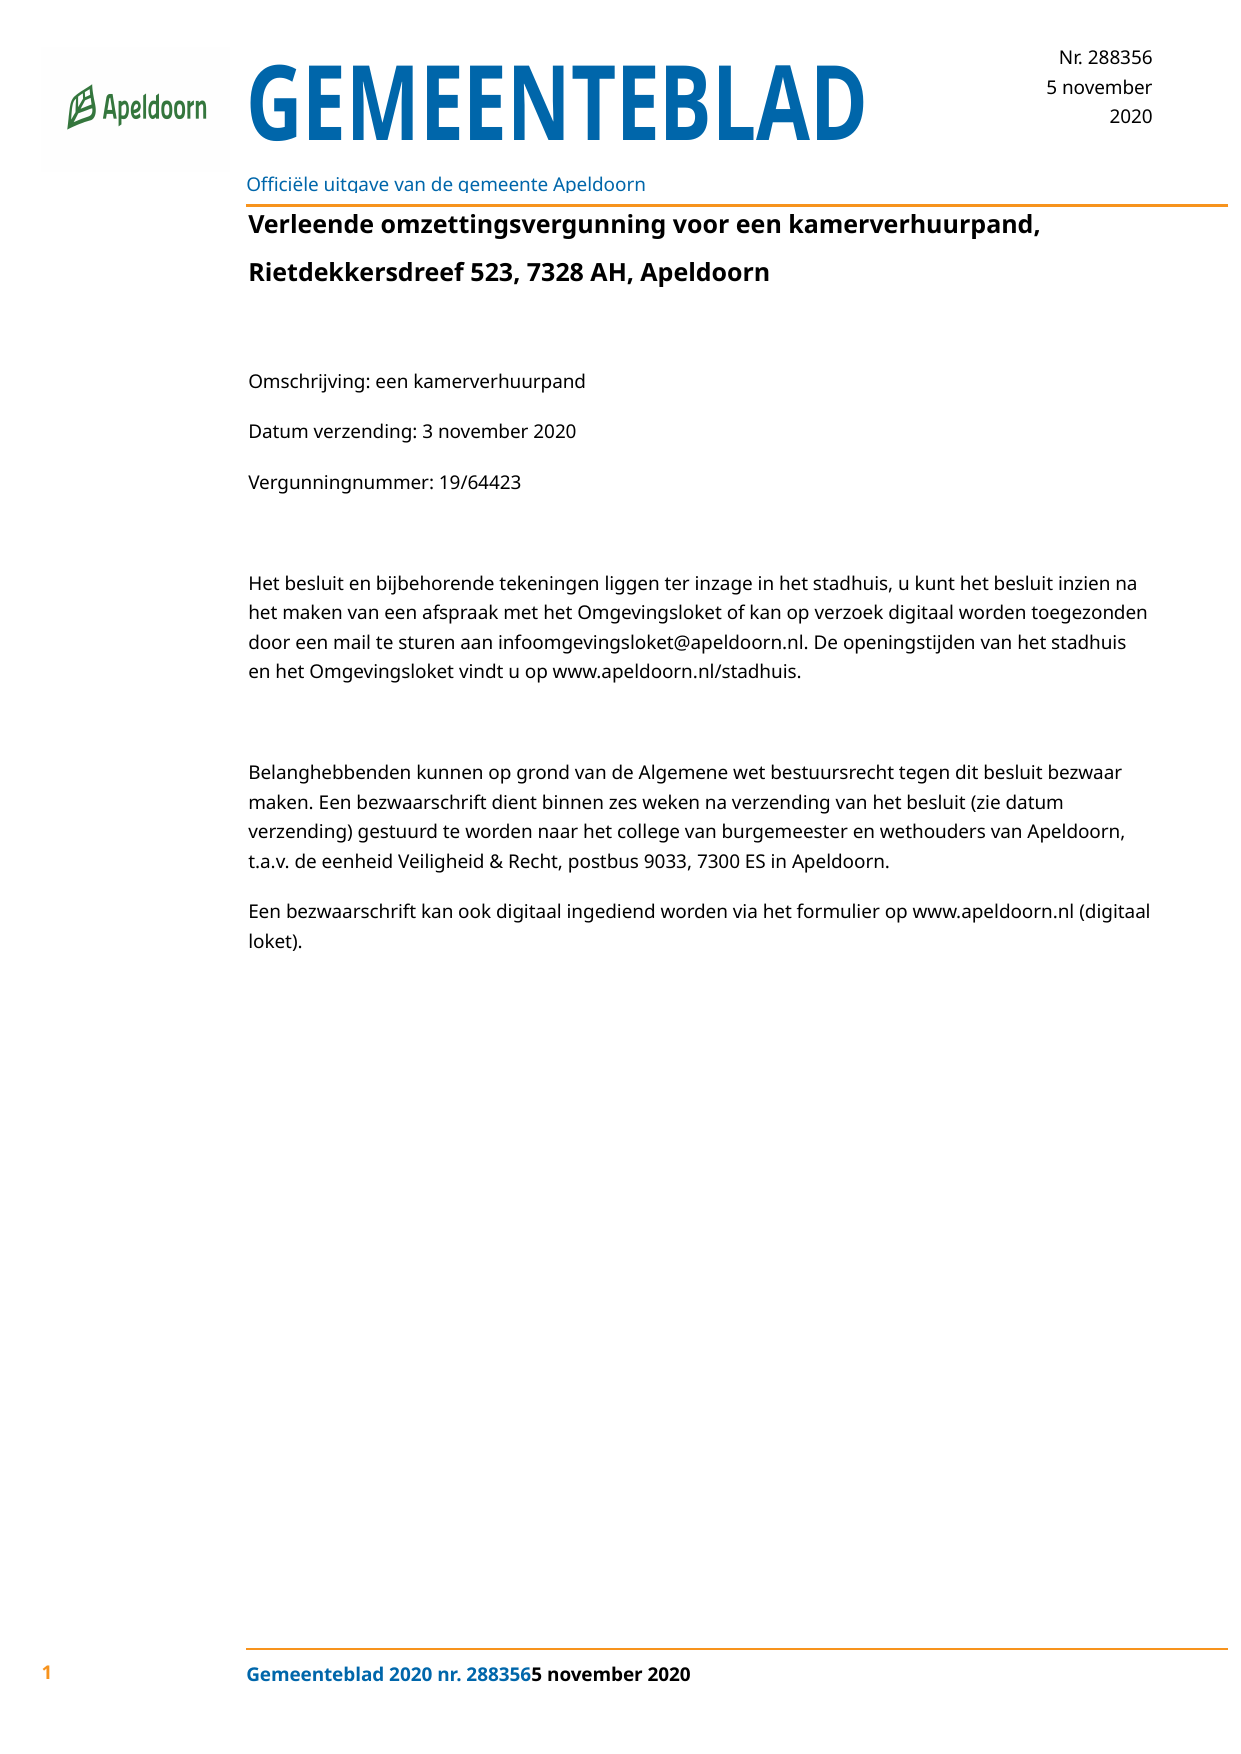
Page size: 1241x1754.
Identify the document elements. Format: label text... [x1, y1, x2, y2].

text Omschrijving: een kamerverhuurpand [248, 368, 1152, 394]
text Verleende omzettingsvergunning voor een kamerverhuurpand, Rietdekkersdreef 523, 7328 AH, Apeldoorn [248, 207, 1152, 288]
text Belanghebbenden kunnen op grond van de Algemene wet bestuursrecht tegen dit besluit bezwaar maken. Een bezwaarschrift dient binnen zes weken na verzending van het besluit (zie datum verzending) gestuurd te worden naar het college van burgemeester en wethouders van Apeldoorn, t.a.v. de eenheid Veiligheid & Recht, postbus 9033, 7300 ES in Apeldoorn. [248, 759, 1152, 874]
text Het besluit en bijbehorende tekeningen liggen ter inzage in het stadhuis, u kunt het besluit inzien na het maken van een afspraak met het Omgevingsloket of kan op verzoek digitaal worden toegezonden door een mail te sturen aan infoomgevingsloket@apeldoorn.nl. De openingstijden van het stadhuis en het Omgevingsloket vindt u op www.apeldoorn.nl/stadhuis. [248, 570, 1152, 684]
text Vergunningnummer: 19/64423 [248, 469, 1152, 495]
picture [41, 47, 231, 172]
text Een bezwaarschrift kan ook digitaal ingediend worden via het formulier op www.apeldoorn.nl (digitaal loket). [248, 899, 1152, 954]
text Datum verzending: 3 november 2020 [248, 419, 1152, 444]
